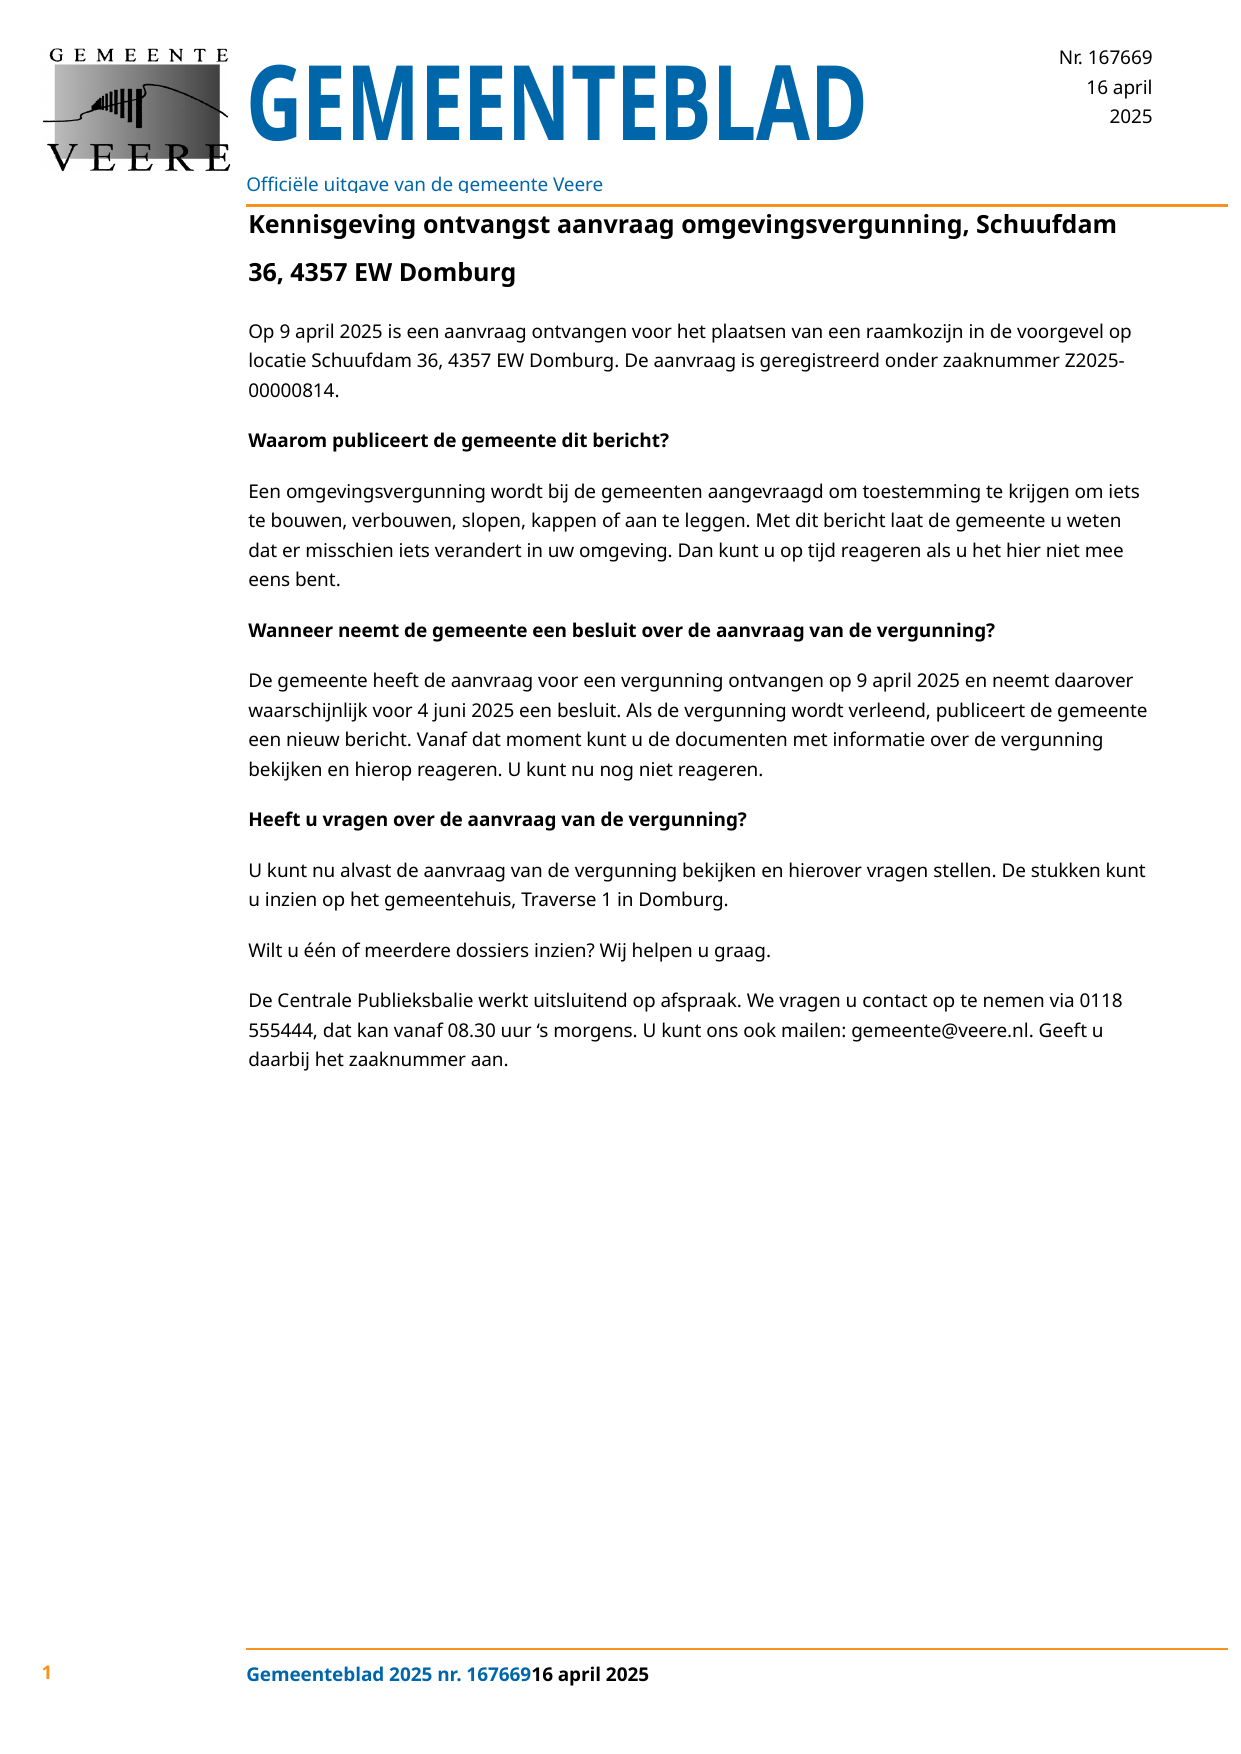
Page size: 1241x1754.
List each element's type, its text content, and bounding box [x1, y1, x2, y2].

text Op 9 april 2025 is een aanvraag ontvangen voor het plaatsen van een raamkozijn in de voorgevel op locatie Schuufdam 36, 4357 EW Domburg. De aanvraag is geregistreerd onder zaaknummer Z2025-00000814. [248, 318, 1152, 403]
text U kunt nu alvast de aanvraag van de vergunning bekijken en hierover vragen stellen. De stukken kunt u inzien op het gemeentehuis, Traverse 1 in Domburg. [248, 857, 1152, 912]
text De gemeente heeft de aanvraag voor een vergunning ontvangen op 9 april 2025 en neemt daarover waarschijnlijk voor 4 juni 2025 een besluit. Als de vergunning wordt verleend, publiceert de gemeente een nieuw bericht. Vanaf dat moment kunt u de documenten met informatie over de vergunning bekijken en hierop reageren. U kunt nu nog niet reageren. [248, 667, 1152, 782]
text Heeft u vragen over de aanvraag van de vergunning? [248, 807, 1152, 832]
text Waarom publiceert de gemeente dit bericht? [248, 427, 1152, 453]
text Wilt u één of meerdere dossiers inzien? Wij helpen u graag. [248, 937, 1152, 963]
text De Centrale Publieksbalie werkt uitsluitend op afspraak. We vragen u contact op te nemen via 0118 555444, dat kan vanaf 08.30 uur ‘s morgens. U kunt ons ook mailen: gemeente@veere.nl. Geeft u daarbij het zaaknummer aan. [248, 987, 1152, 1072]
picture [41, 47, 231, 172]
text Kennisgeving ontvangst aanvraag omgevingsvergunning, Schuufdam 36, 4357 EW Domburg [248, 207, 1152, 288]
text Wanneer neemt de gemeente een besluit over de aanvraag van de vergunning? [248, 617, 1152, 643]
text Een omgevingsvergunning wordt bij de gemeenten aangevraagd om toestemming te krijgen om iets te bouwen, verbouwen, slopen, kappen of aan te leggen. Met dit bericht laat de gemeente u weten dat er misschien iets verandert in uw omgeving. Dan kunt u op tijd reageren als u het hier niet mee eens bent. [248, 478, 1152, 592]
